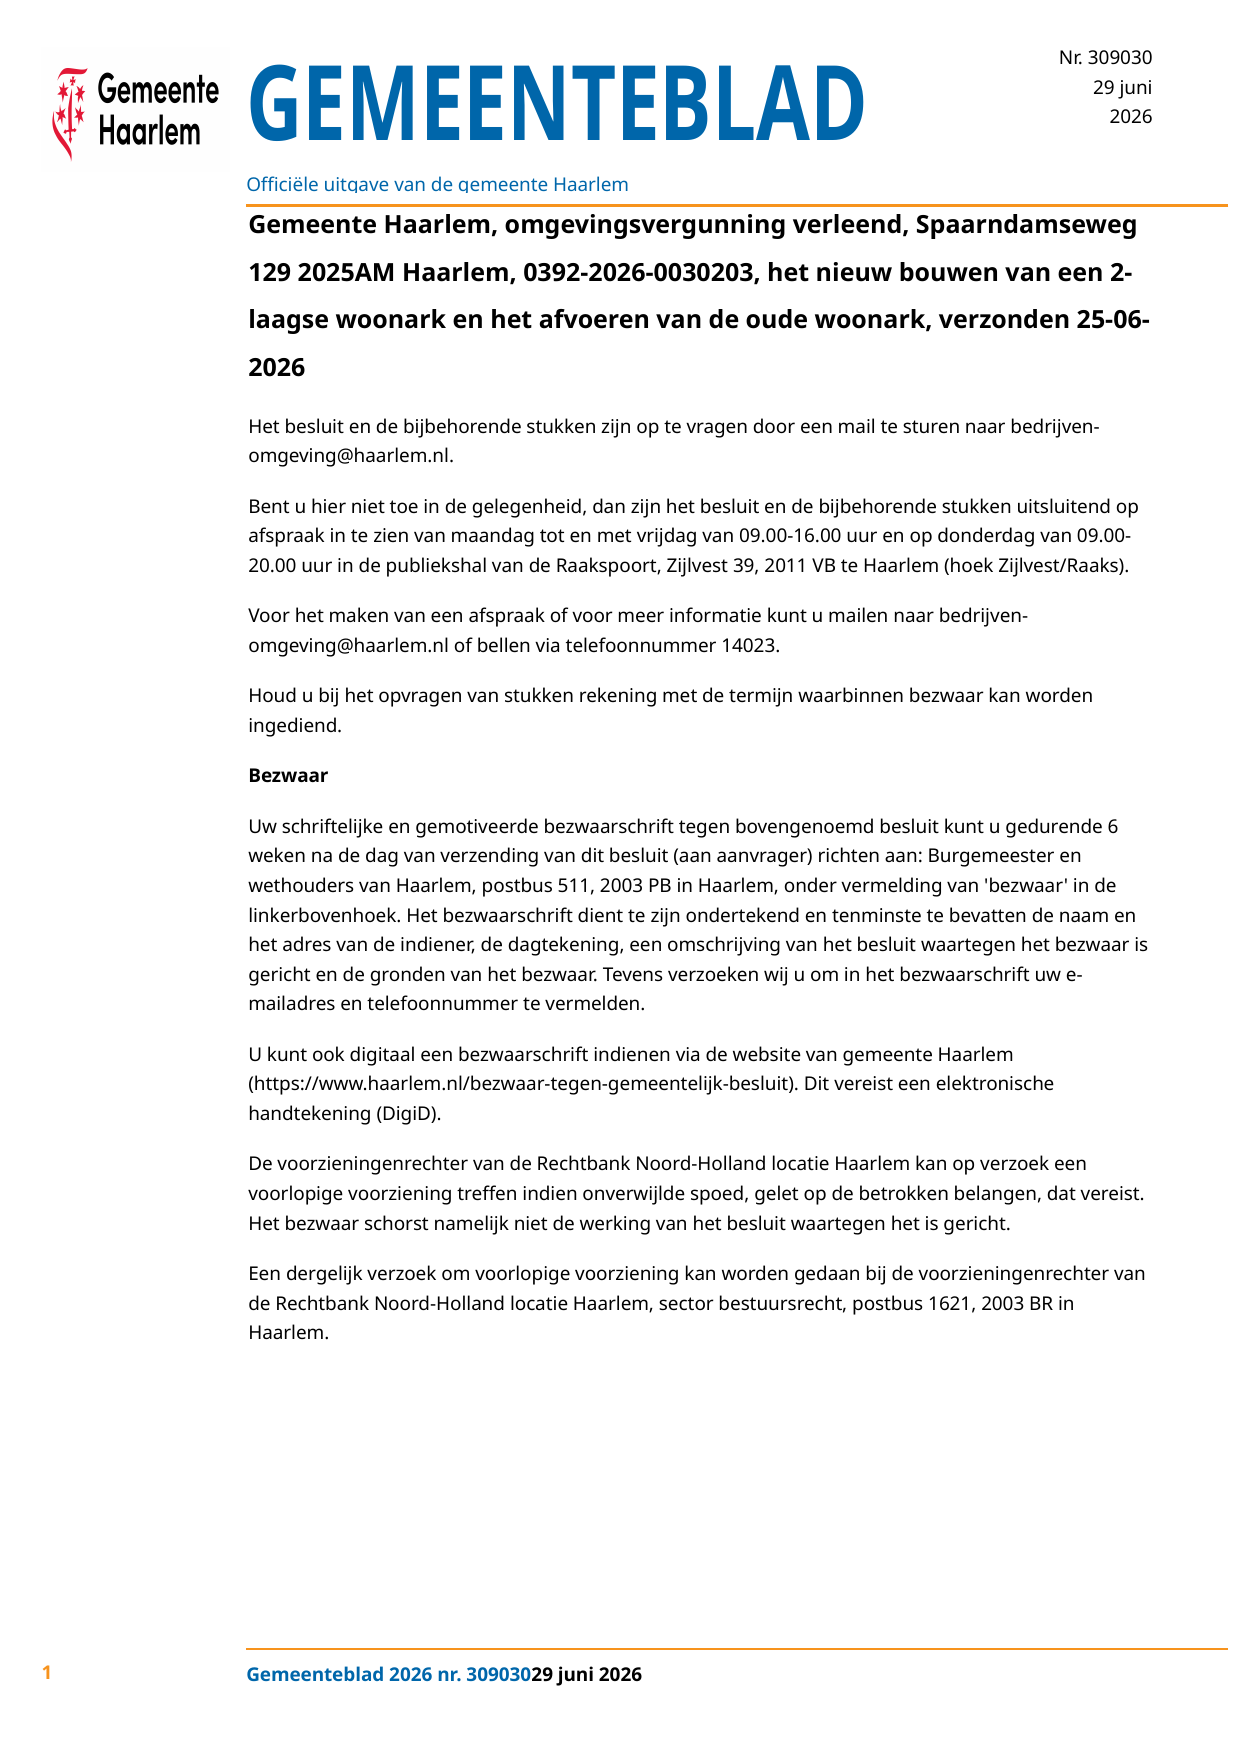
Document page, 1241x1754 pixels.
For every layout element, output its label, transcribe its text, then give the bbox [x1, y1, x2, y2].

text De voorzieningenrechter van de Rechtbank Noord-Holland locatie Haarlem kan op verzoek een voorlopige voorziening treffen indien onverwijlde spoed, gelet op de betrokken belangen, dat vereist. Het bezwaar schorst namelijk niet de werking van het besluit waartegen het is gericht. [248, 1151, 1152, 1236]
text Gemeente Haarlem, omgevingsvergunning verleend, Spaarndamseweg 129 2025AM Haarlem, 0392-2026-0030203, het nieuw bouwen van een 2-laagse woonark en het afvoeren van de oude woonark, verzonden 25-06-2026 [248, 207, 1152, 384]
text Het besluit en de bijbehorende stukken zijn op te vragen door een mail te sturen naar bedrijven-omgeving@haarlem.nl. [248, 413, 1152, 468]
text Een dergelijk verzoek om voorlopige voorziening kan worden gedaan bij de voorzieningenrechter van de Rechtbank Noord-Holland locatie Haarlem, sector bestuursrecht, postbus 1621, 2003 BR in Haarlem. [248, 1260, 1152, 1345]
picture [41, 47, 231, 172]
text Houd u bij het opvragen van stukken rekening met de termijn waarbinnen bezwaar kan worden ingediend. [248, 683, 1152, 738]
text Voor het maken van een afspraak of voor meer informatie kunt u mailen naar bedrijven-omgeving@haarlem.nl of bellen via telefoonnummer 14023. [248, 603, 1152, 658]
text Uw schriftelijke en gemotiveerde bezwaarschrift tegen bovengenoemd besluit kunt u gedurende 6 weken na de dag van verzending van dit besluit (aan aanvrager) richten aan: Burgemeester en wethouders van Haarlem, postbus 511, 2003 PB in Haarlem, onder vermelding van 'bezwaar' in de linkerbovenhoek. Het bezwaarschrift dient te zijn ondertekend en tenminste te bevatten de naam en het adres van de indiener, de dagtekening, een omschrijving van het besluit waartegen het bezwaar is gericht en de gronden van het bezwaar. Tevens verzoeken wij u om in het bezwaarschrift uw e-mailadres en telefoonnummer te vermelden. [248, 813, 1152, 1016]
text U kunt ook digitaal een bezwaarschrift indienen via de website van gemeente Haarlem (https://www.haarlem.nl/bezwaar-tegen-gemeentelijk-besluit). Dit vereist een elektronische handtekening (DigiD). [248, 1041, 1152, 1126]
text Bezwaar [248, 763, 1152, 788]
text Bent u hier niet toe in de gelegenheid, dan zijn het besluit en de bijbehorende stukken uitsluitend op afspraak in te zien van maandag tot en met vrijdag van 09.00-16.00 uur en op donderdag van 09.00-20.00 uur in de publiekshal van de Raakspoort, Zijlvest 39, 2011 VB te Haarlem (hoek Zijlvest/Raaks). [248, 493, 1152, 578]
